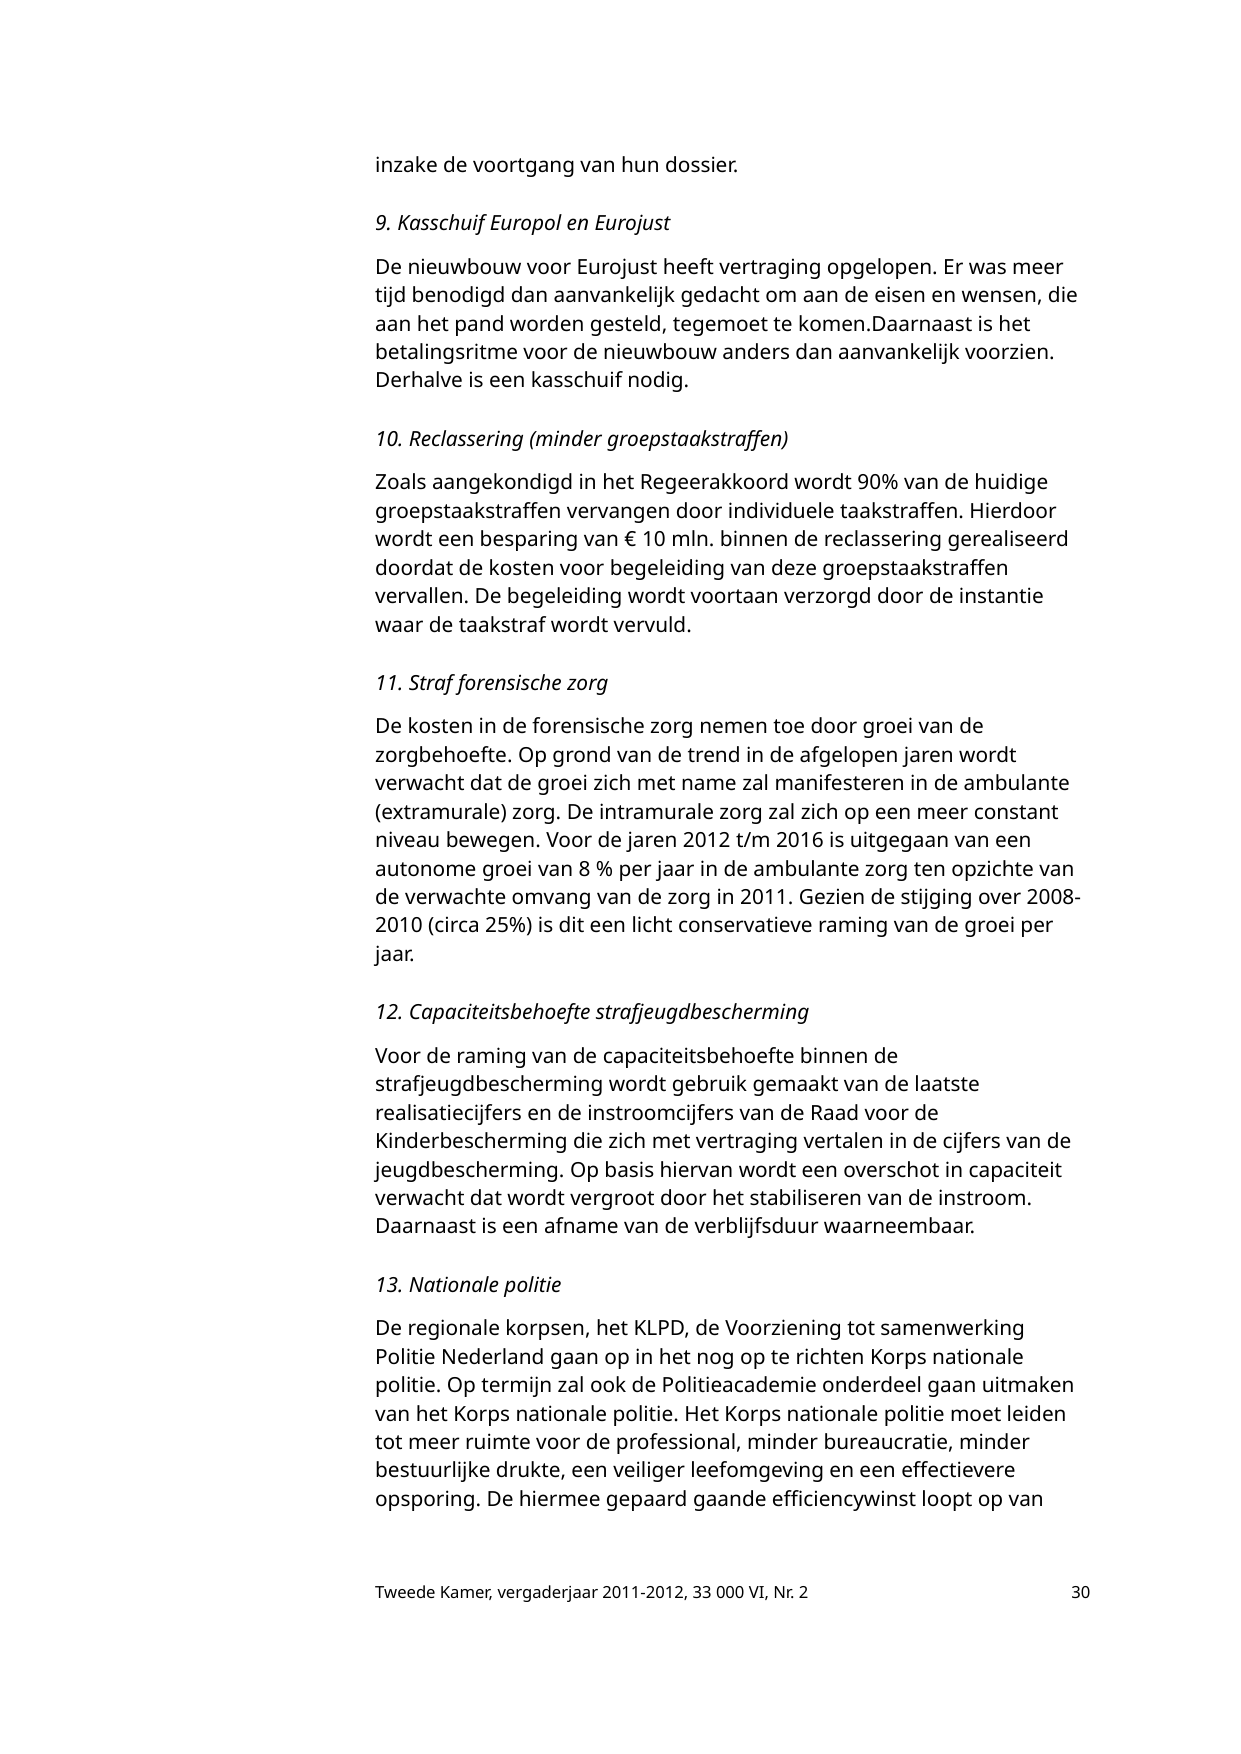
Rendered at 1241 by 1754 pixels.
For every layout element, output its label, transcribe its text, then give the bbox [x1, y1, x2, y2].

text Zoals aangekondigd in het Regeerakkoord wordt 90% van de huidige groepstaakstraffen vervangen door individuele taakstraffen. Hierdoor wordt een besparing van € 10 mln. binnen de reclassering gerealiseerd doordat de kosten voor begeleiding van deze groepstaakstraffen vervallen. De begeleiding wordt voortaan verzorgd door de instantie waar de taakstraf wordt vervuld. [375, 467, 1090, 638]
text De regionale korpsen, het KLPD, de Voorziening tot samenwerking Politie Nederland gaan op in het nog op te richten Korps nationale politie. Op termijn zal ook de Politieacademie onderdeel gaan uitmaken van het Korps nationale politie. Het Korps nationale politie moet leiden tot meer ruimte voor de professional, minder bureaucratie, minder bestuurlijke drukte, een veiliger leefomgeving en een effectievere opsporing. De hiermee gepaard gaande efficiencywinst loopt op van [375, 1313, 1090, 1512]
text 11. Straf forensische zorg [375, 668, 1090, 697]
text inzake de voortgang van hun dossier. [375, 150, 1090, 178]
text 9. Kasschuif Europol en Eurojust [375, 208, 1090, 237]
text 12. Capaciteitsbehoefte strafjeugdbescherming [375, 997, 1090, 1026]
text 13. Nationale politie [375, 1270, 1090, 1298]
text Voor de raming van de capaciteitsbehoefte binnen de strafjeugdbescherming wordt gebruik gemaakt van de laatste realisatiecijfers en de instroomcijfers van de Raad voor de Kinderbescherming die zich met vertraging vertalen in de cijfers van de jeugdbescherming. Op basis hiervan wordt een overschot in capaciteit verwacht dat wordt vergroot door het stabiliseren van de instroom. Daarnaast is een afname van de verblijfsduur waarneembaar. [375, 1041, 1090, 1240]
text De kosten in de forensische zorg nemen toe door groei van de zorgbehoefte. Op grond van de trend in de afgelopen jaren wordt verwacht dat de groei zich met name zal manifesteren in de ambulante (extramurale) zorg. De intramurale zorg zal zich op een meer constant niveau bewegen. Voor de jaren 2012 t/m 2016 is uitgegaan van een autonome groei van 8 % per jaar in de ambulante zorg ten opzichte van de verwachte omvang van de zorg in 2011. Gezien de stijging over 2008-2010 (circa 25%) is dit een licht conservatieve raming van de groei per jaar. [375, 712, 1090, 967]
text 10. Reclassering (minder groepstaakstraffen) [375, 424, 1090, 452]
text De nieuwbouw voor Eurojust heeft vertraging opgelopen. Er was meer tijd benodigd dan aanvankelijk gedacht om aan de eisen en wensen, die aan het pand worden gesteld, tegemoet te komen.Daarnaast is het betalingsritme voor de nieuwbouw anders dan aanvankelijk voorzien. Derhalve is een kasschuif nodig. [375, 252, 1090, 394]
